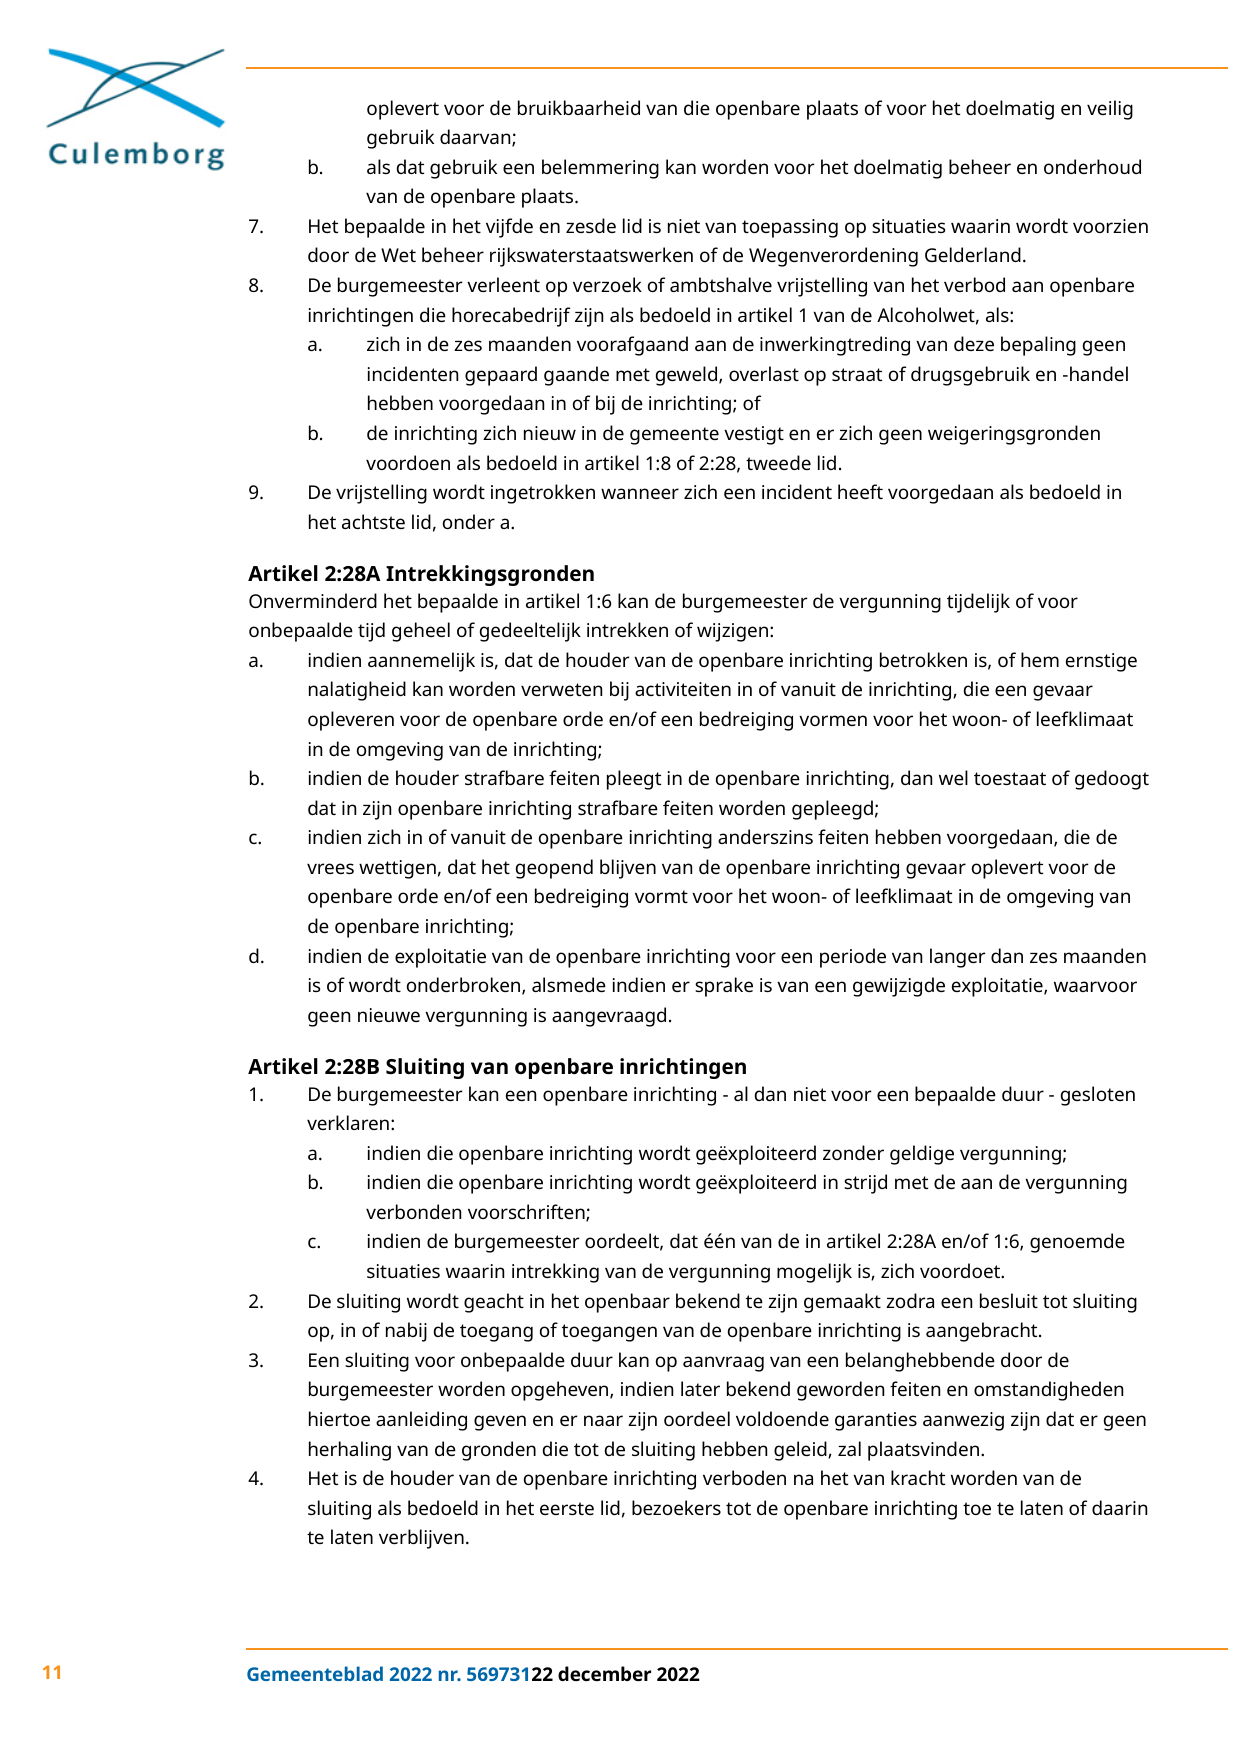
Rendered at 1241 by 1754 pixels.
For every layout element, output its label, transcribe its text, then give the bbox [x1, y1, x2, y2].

list de inrichting zich nieuw in de gemeente vestigt en er zich geen weigeringsgronden voordoen als bedoeld in artikel 1:8 of 2:28, tweede lid. [307, 420, 1152, 476]
text Onverminderd het bepaalde in artikel 1:6 kan de burgemeester de vergunning tijdelijk of voor onbepaalde tijd geheel of gedeeltelijk intrekken of wijzigen: [248, 588, 1152, 643]
list indien de burgemeester oordeelt, dat één van de in artikel 2:28A en/of 1:6, genoemde situaties waarin intrekking van de vergunning mogelijk is, zich voordoet. [307, 1229, 1152, 1284]
list indien aannemelijk is, dat de houder van de openbare inrichting betrokken is, of hem ernstige nalatigheid kan worden verweten bij activiteiten in of vanuit de inrichting, die een gevaar opleveren voor de openbare orde en/of een bedreiging vormen voor het woon- of leefklimaat in de omgeving van de inrichting; [248, 647, 1152, 761]
list indien zich in of vanuit de openbare inrichting anderszins feiten hebben voorgedaan, die de vrees wettigen, dat het geopend blijven van de openbare inrichting gevaar oplevert voor de openbare orde en/of een bedreiging vormt voor het woon- of leefklimaat in de omgeving van de openbare inrichting; [248, 824, 1152, 939]
list indien die openbare inrichting wordt geëxploiteerd zonder geldige vergunning; [307, 1140, 1152, 1166]
list indien die openbare inrichting wordt geëxploiteerd in strijd met de aan de vergunning verbonden voorschriften; [307, 1169, 1152, 1225]
list zich in de zes maanden voorafgaand aan de inwerkingtreding van deze bepaling geen incidenten gepaard gaande met geweld, overlast op straat of drugsgebruik en -handel hebben voorgedaan in of bij de inrichting; of [307, 331, 1152, 416]
list indien de houder strafbare feiten pleegt in de openbare inrichting, dan wel toestaat of gedoogt dat in zijn openbare inrichting strafbare feiten worden gepleegd; [248, 765, 1152, 821]
list De vrijstelling wordt ingetrokken wanneer zich een incident heeft voorgedaan als bedoeld in het achtste lid, onder a. [248, 479, 1152, 535]
text Artikel 2:28B Sluiting van openbare inrichtingen [248, 1052, 1152, 1081]
list Het bepaalde in het vijfde en zesde lid is niet van toepassing op situaties waarin wordt voorzien door de Wet beheer rijkswaterstaatswerken of de Wegenverordening Gelderland. [248, 213, 1152, 268]
list Het is de houder van de openbare inrichting verboden na het van kracht worden van de sluiting als bedoeld in het eerste lid, bezoekers tot de openbare inrichting toe te laten of daarin te laten verblijven. [248, 1465, 1152, 1550]
picture [41, 47, 231, 172]
list oplevert voor de bruikbaarheid van die openbare plaats of voor het doelmatig en veilig gebruik daarvan; [307, 95, 1152, 150]
list De sluiting wordt geacht in het openbaar bekend te zijn gemaakt zodra een besluit tot sluiting op, in of nabij de toegang of toegangen van de openbare inrichting is aangebracht. [248, 1288, 1152, 1343]
list indien de exploitatie van de openbare inrichting voor een periode van langer dan zes maanden is of wordt onderbroken, alsmede indien er sprake is van een gewijzigde exploitatie, waarvoor geen nieuwe vergunning is aangevraagd. [248, 943, 1152, 1028]
list De burgemeester kan een openbare inrichting - al dan niet voor een bepaalde duur - gesloten verklaren: [248, 1081, 1152, 1136]
list Een sluiting voor onbepaalde duur kan op aanvraag van een belanghebbende door de burgemeester worden opgeheven, indien later bekend geworden feiten en omstandigheden hiertoe aanleiding geven en er naar zijn oordeel voldoende garanties aanwezig zijn dat er geen herhaling van de gronden die tot de sluiting hebben geleid, zal plaatsvinden. [248, 1347, 1152, 1462]
list De burgemeester verleent op verzoek of ambtshalve vrijstelling van het verbod aan openbare inrichtingen die horecabedrijf zijn als bedoeld in artikel 1 van de Alcoholwet, als: [248, 272, 1152, 328]
list als dat gebruik een belemmering kan worden voor het doelmatig beheer en onderhoud van de openbare plaats. [307, 154, 1152, 209]
text Artikel 2:28A Intrekkingsgronden [248, 559, 1152, 588]
